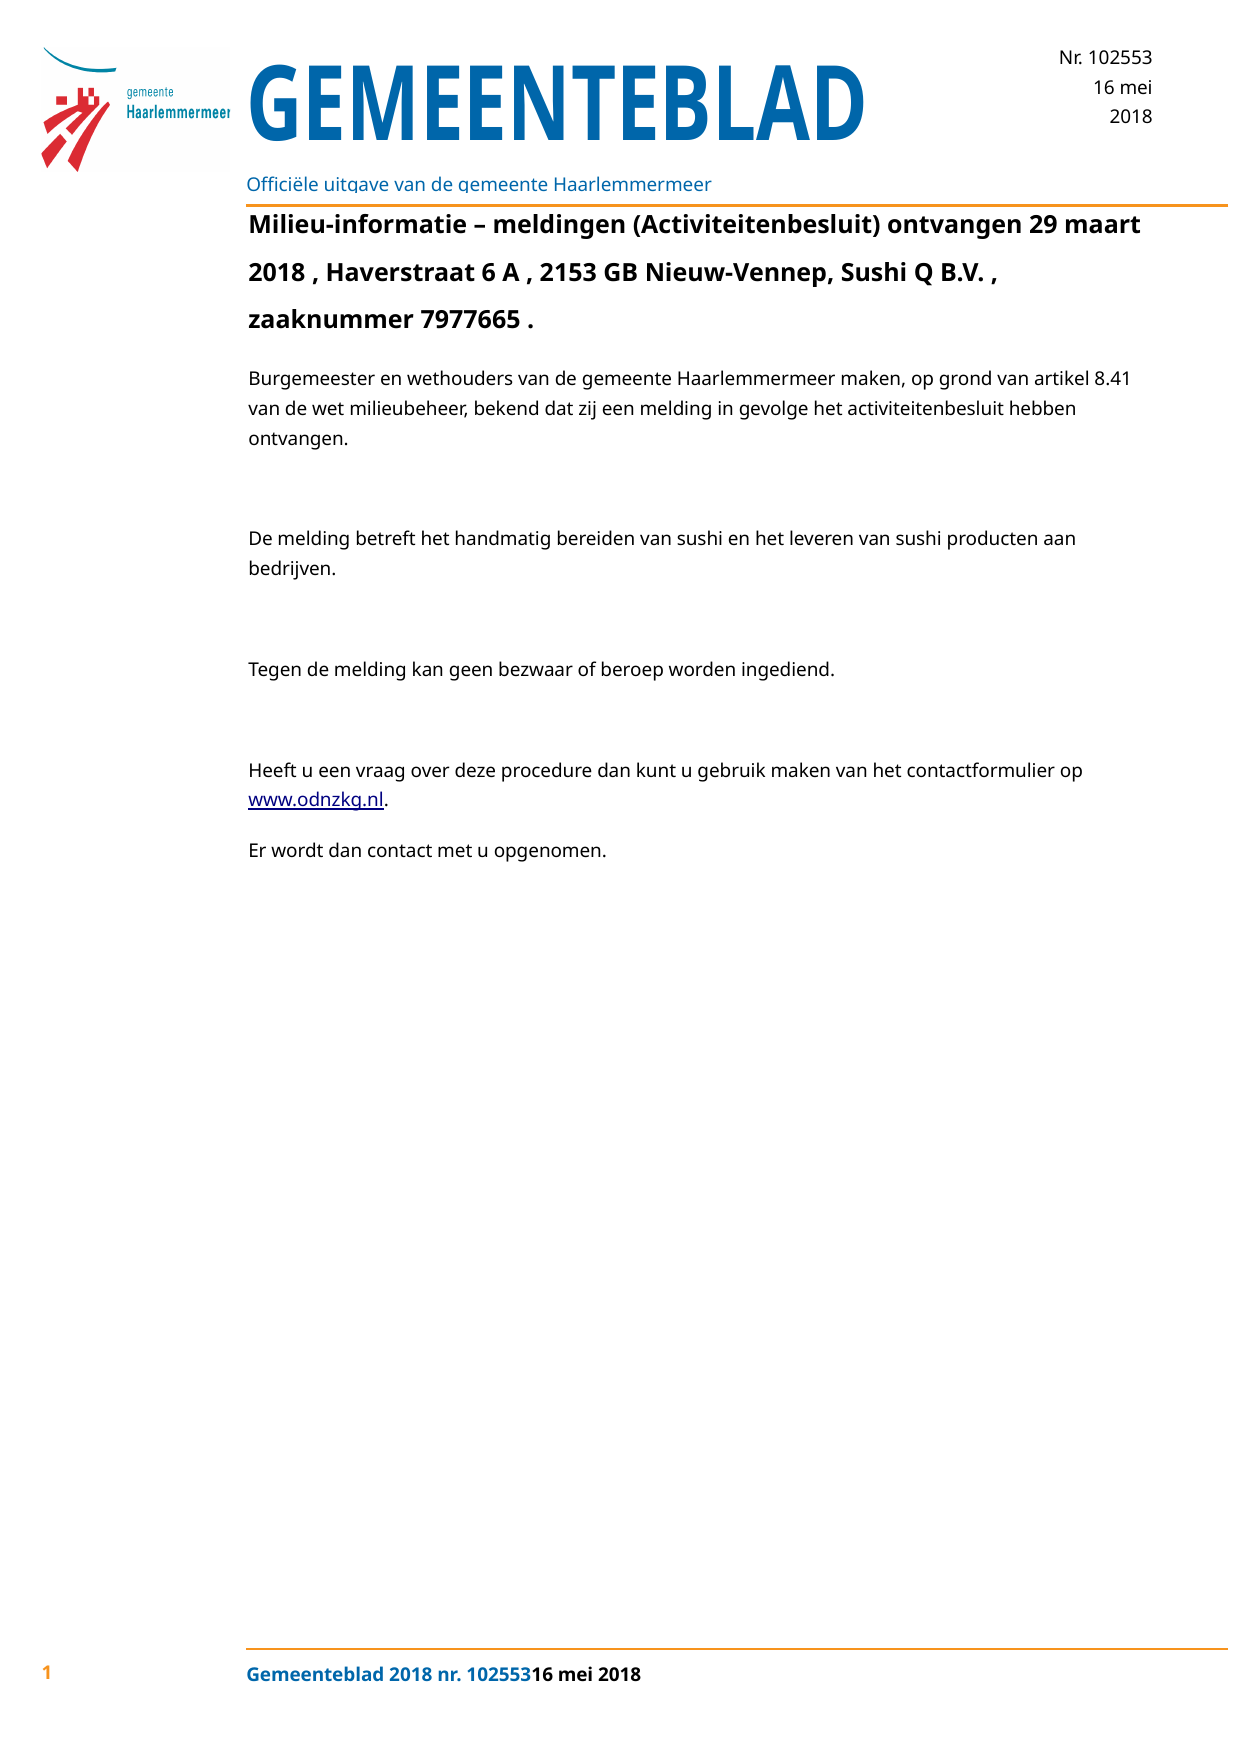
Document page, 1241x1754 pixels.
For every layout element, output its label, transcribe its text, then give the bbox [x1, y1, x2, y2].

text Er wordt dan contact met u opgenomen. [248, 837, 1152, 862]
text Burgemeester en wethouders van de gemeente Haarlemmermeer maken, op grond van artikel 8.41 van de wet milieubeheer, bekend dat zij een melding in gevolge het activiteitenbesluit hebben ontvangen. [248, 366, 1152, 450]
text Heeft u een vraag over deze procedure dan kunt u gebruik maken van het contactformulier op www.odnzkg.nl. [248, 757, 1152, 812]
text Milieu-informatie – meldingen (Activiteitenbesluit) ontvangen 29 maart 2018 , Haverstraat 6 A , 2153 GB Nieuw-Vennep, Sushi Q B.V. , zaaknummer 7977665 . [248, 207, 1152, 336]
picture [41, 47, 231, 172]
text Tegen de melding kan geen bezwaar of beroep worden ingediend. [248, 656, 1152, 682]
text De melding betreft het handmatig bereiden van sushi en het leveren van sushi producten aan bedrijven. [248, 526, 1152, 581]
